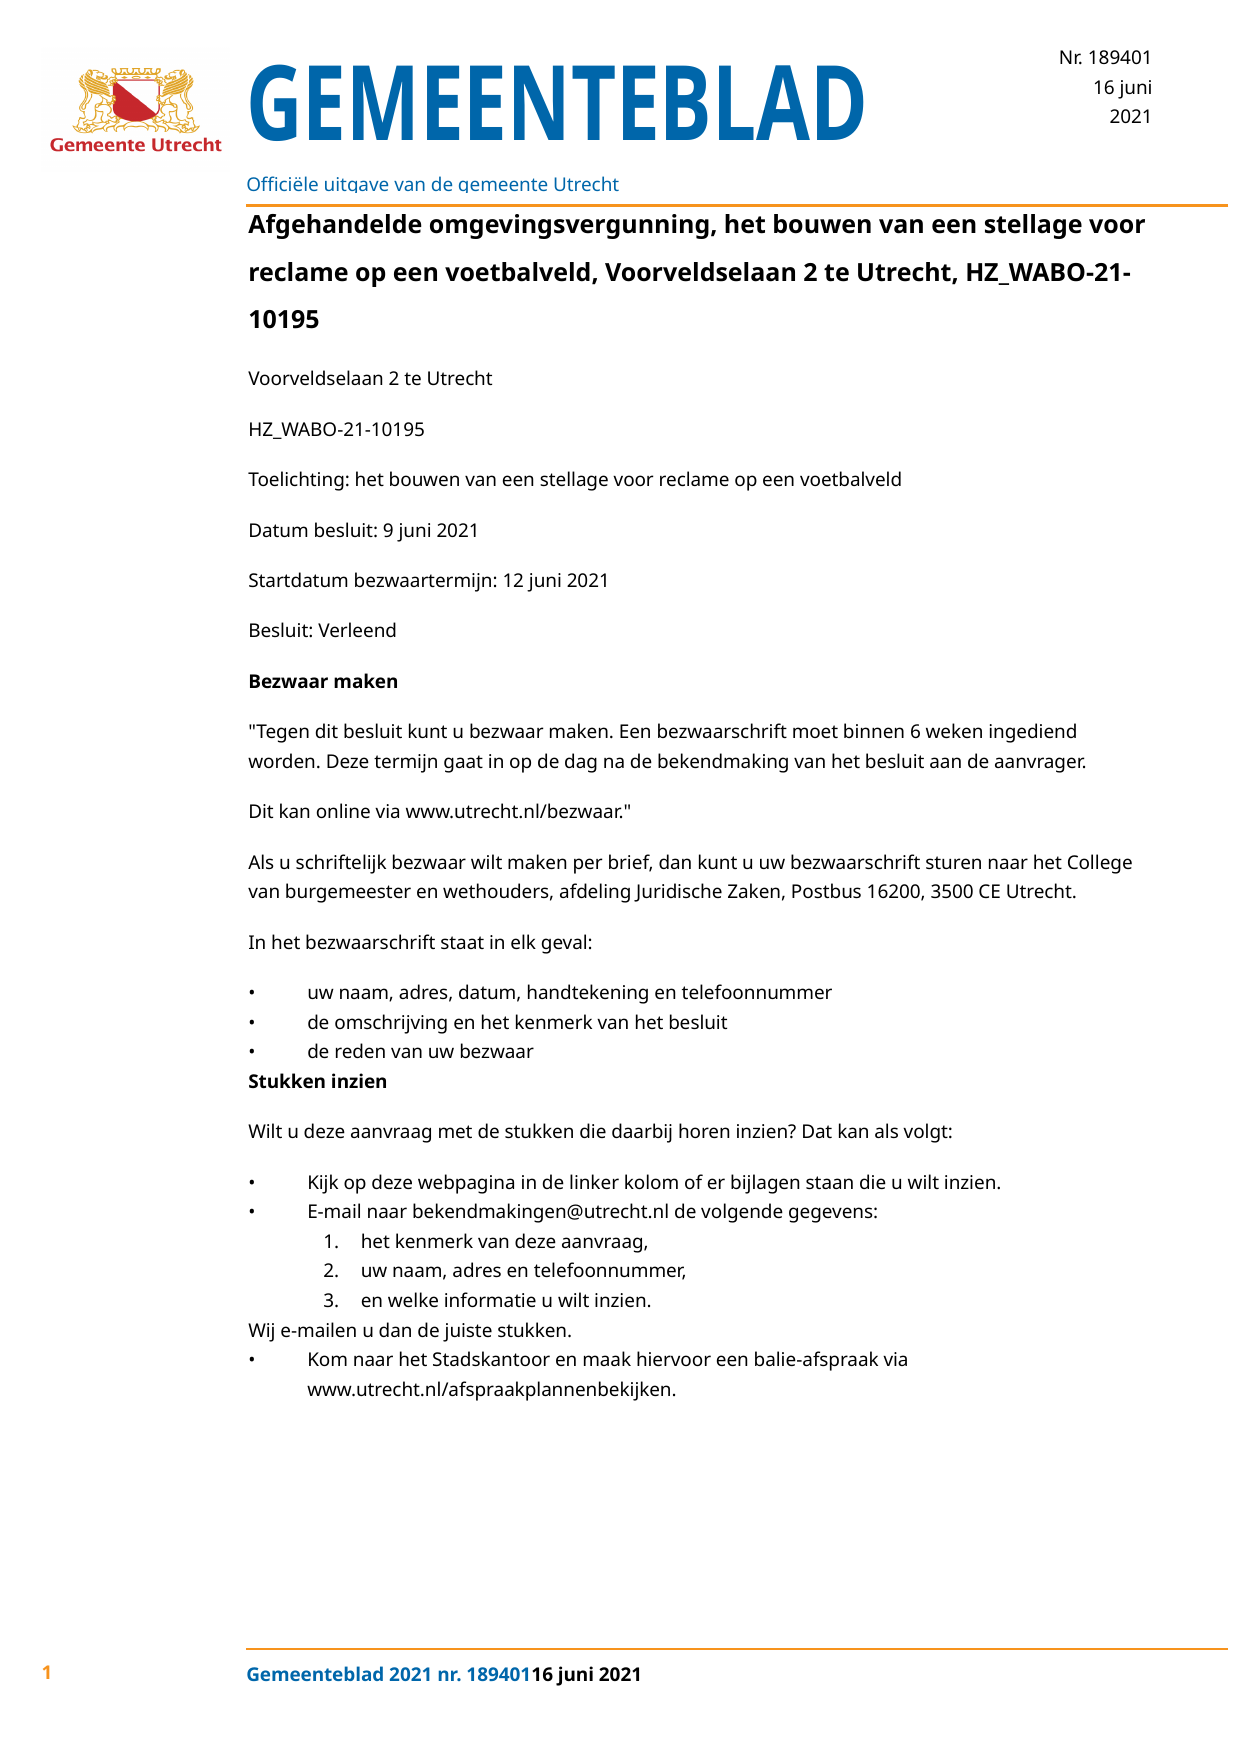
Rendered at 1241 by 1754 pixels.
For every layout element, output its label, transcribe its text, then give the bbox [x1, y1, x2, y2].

text Als u schriftelijk bezwaar wilt maken per brief, dan kunt u uw bezwaarschrift sturen naar het College van burgemeester en wethouders, afdeling Juridische Zaken, Postbus 16200, 3500 CE Utrecht. [248, 849, 1152, 904]
text Stukken inzien [248, 1068, 1152, 1094]
text Datum besluit: 9 juni 2021 [248, 517, 1152, 542]
picture [41, 47, 231, 172]
list Kom naar het Stadskantoor en maak hiervoor een balie-afspraak via www.utrecht.nl/afspraakplannenbekijken. [248, 1346, 1152, 1402]
text Afgehandelde omgevingsvergunning, het bouwen van een stellage voor reclame op een voetbalveld, Voorveldselaan 2 te Utrecht, HZ_WABO-21-10195 [248, 207, 1152, 336]
text Bezwaar maken [248, 668, 1152, 694]
text Startdatum bezwaartermijn: 12 juni 2021 [248, 567, 1152, 593]
list de omschrijving en het kenmerk van het besluit [248, 1009, 1152, 1034]
text In het bezwaarschrift staat in elk geval: [248, 929, 1152, 954]
list uw naam, adres en telefoonnummer, [323, 1258, 1152, 1283]
list E-mail naar bekendmakingen@utrecht.nl de volgende gegevens: [248, 1198, 1152, 1224]
list uw naam, adres, datum, handtekening en telefoonnummer [248, 979, 1152, 1005]
list en welke informatie u wilt inzien. [323, 1287, 1152, 1313]
list Kijk op deze webpagina in de linker kolom of er bijlagen staan die u wilt inzien. [248, 1169, 1152, 1194]
text Wilt u deze aanvraag met de stukken die daarbij horen inzien? Dat kan als volgt: [248, 1118, 1152, 1144]
text "Tegen dit besluit kunt u bezwaar maken. Een bezwaarschrift moet binnen 6 weken ingediend worden. Deze termijn gaat in op de dag na de bekendmaking van het besluit aan de aanvrager. [248, 718, 1152, 774]
text Voorveldselaan 2 te Utrecht [248, 366, 1152, 391]
text Toelichting: het bouwen van een stellage voor reclame op een voetbalveld [248, 466, 1152, 492]
text HZ_WABO-21-10195 [248, 416, 1152, 442]
text Wij e-mailen u dan de juiste stukken. [248, 1317, 1152, 1342]
list de reden van uw bezwaar [248, 1038, 1152, 1064]
text Besluit: Verleend [248, 618, 1152, 643]
text Dit kan online via www.utrecht.nl/bezwaar." [248, 798, 1152, 824]
list het kenmerk van deze aanvraag, [323, 1228, 1152, 1254]
